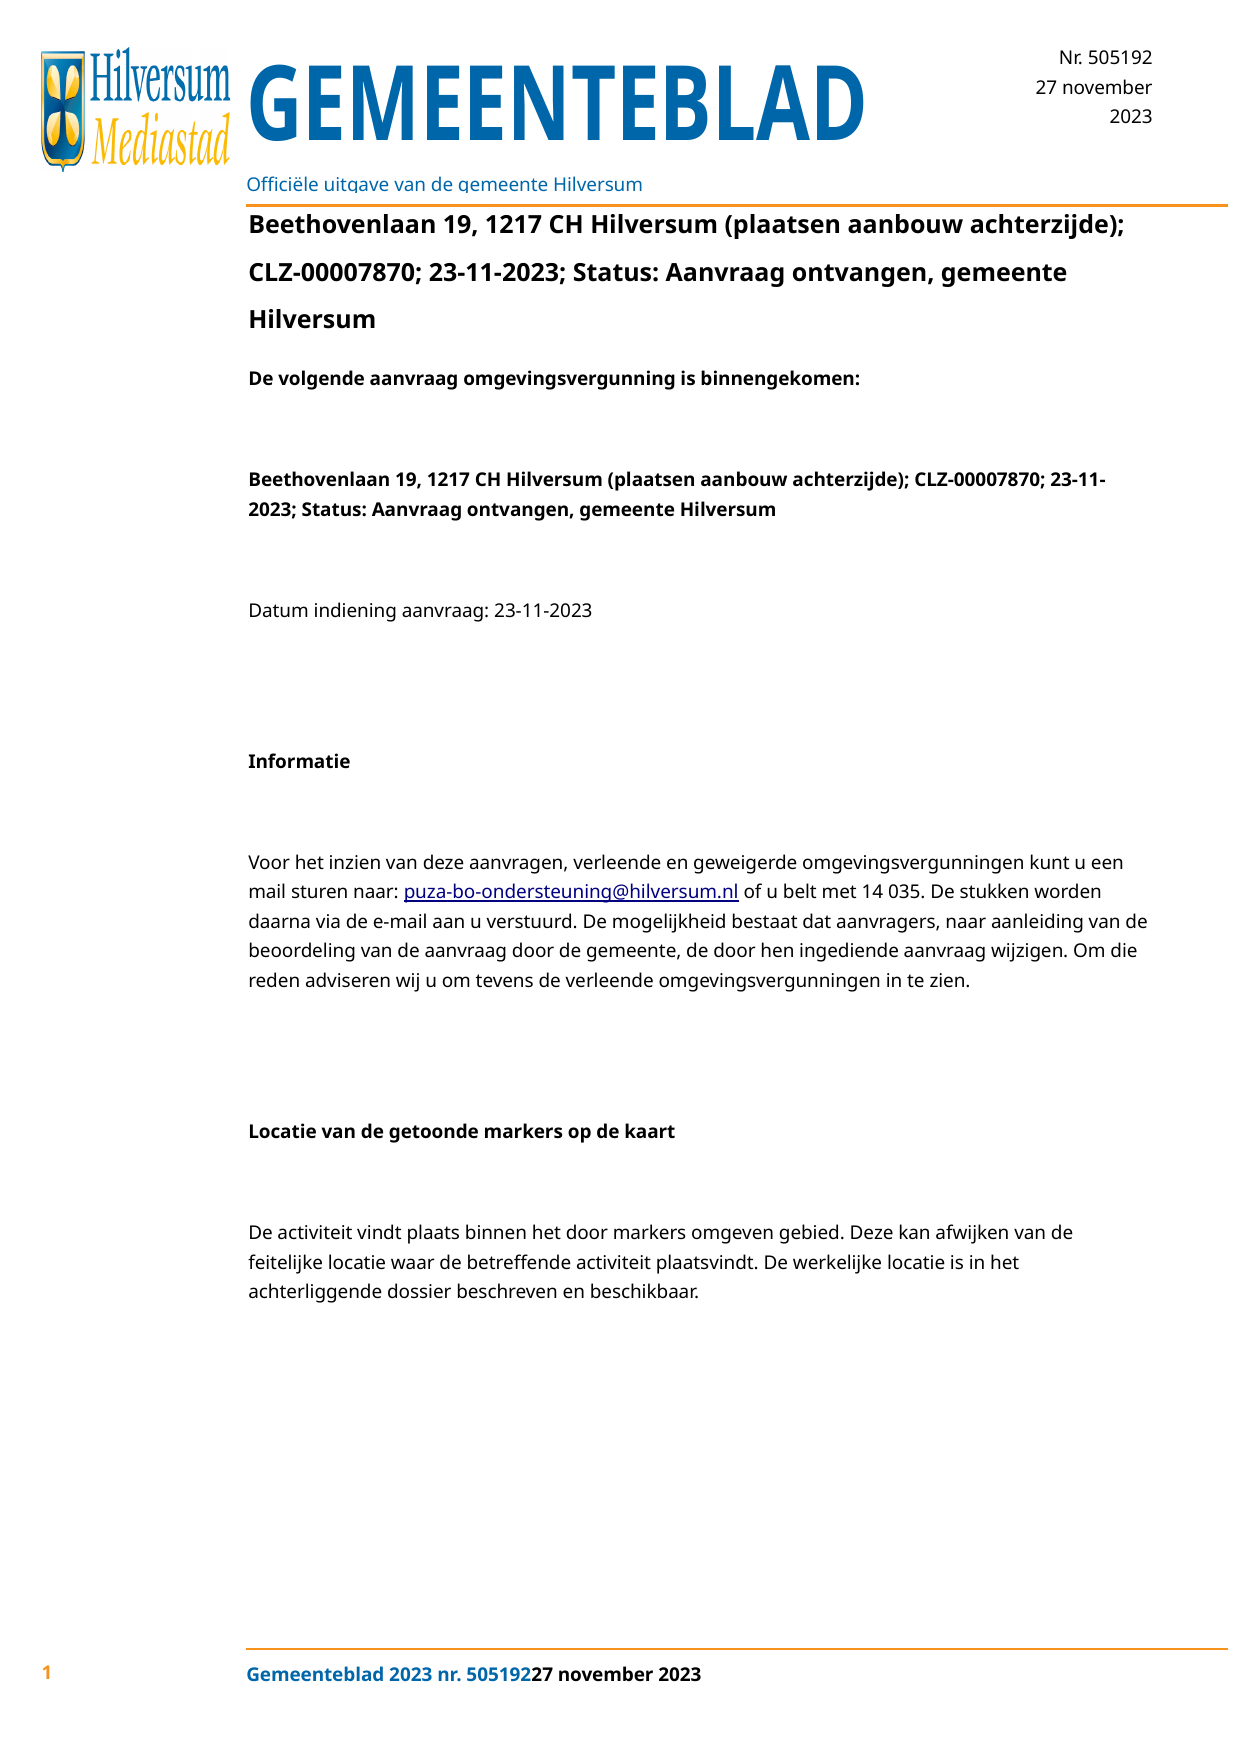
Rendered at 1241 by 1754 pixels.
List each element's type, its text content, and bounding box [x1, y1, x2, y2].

text Voor het inzien van deze aanvragen, verleende en geweigerde omgevingsvergunningen kunt u een mail sturen naar: puza-bo-ondersteuning@hilversum.nl of u belt met 14 035. De stukken worden daarna via de e-mail aan u verstuurd. De mogelijkheid bestaat dat aanvragers, naar aanleiding van de beoordeling van de aanvraag door de gemeente, de door hen ingediende aanvraag wijzigen. Om die reden adviseren wij u om tevens de verleende omgevingsvergunningen in te zien. [248, 849, 1152, 993]
text De volgende aanvraag omgevingsvergunning is binnengekomen: [248, 366, 1152, 391]
picture [41, 47, 231, 172]
text De activiteit vindt plaats binnen het door markers omgeven gebied. Deze kan afwijken van de feitelijke locatie waar de betreffende activiteit plaatsvindt. De werkelijke locatie is in het achterliggende dossier beschreven en beschikbaar. [248, 1219, 1152, 1304]
text Beethovenlaan 19, 1217 CH Hilversum (plaatsen aanbouw achterzijde); CLZ-00007870; 23-11-2023; Status: Aanvraag ontvangen, gemeente Hilversum [248, 207, 1152, 336]
text Locatie van de getoonde markers op de kaart [248, 1118, 1152, 1144]
text Beethovenlaan 19, 1217 CH Hilversum (plaatsen aanbouw achterzijde); CLZ-00007870; 23-11-2023; Status: Aanvraag ontvangen, gemeente Hilversum [248, 466, 1152, 522]
text Datum indiening aanvraag: 23-11-2023 [248, 597, 1152, 622]
text Informatie [248, 748, 1152, 774]
